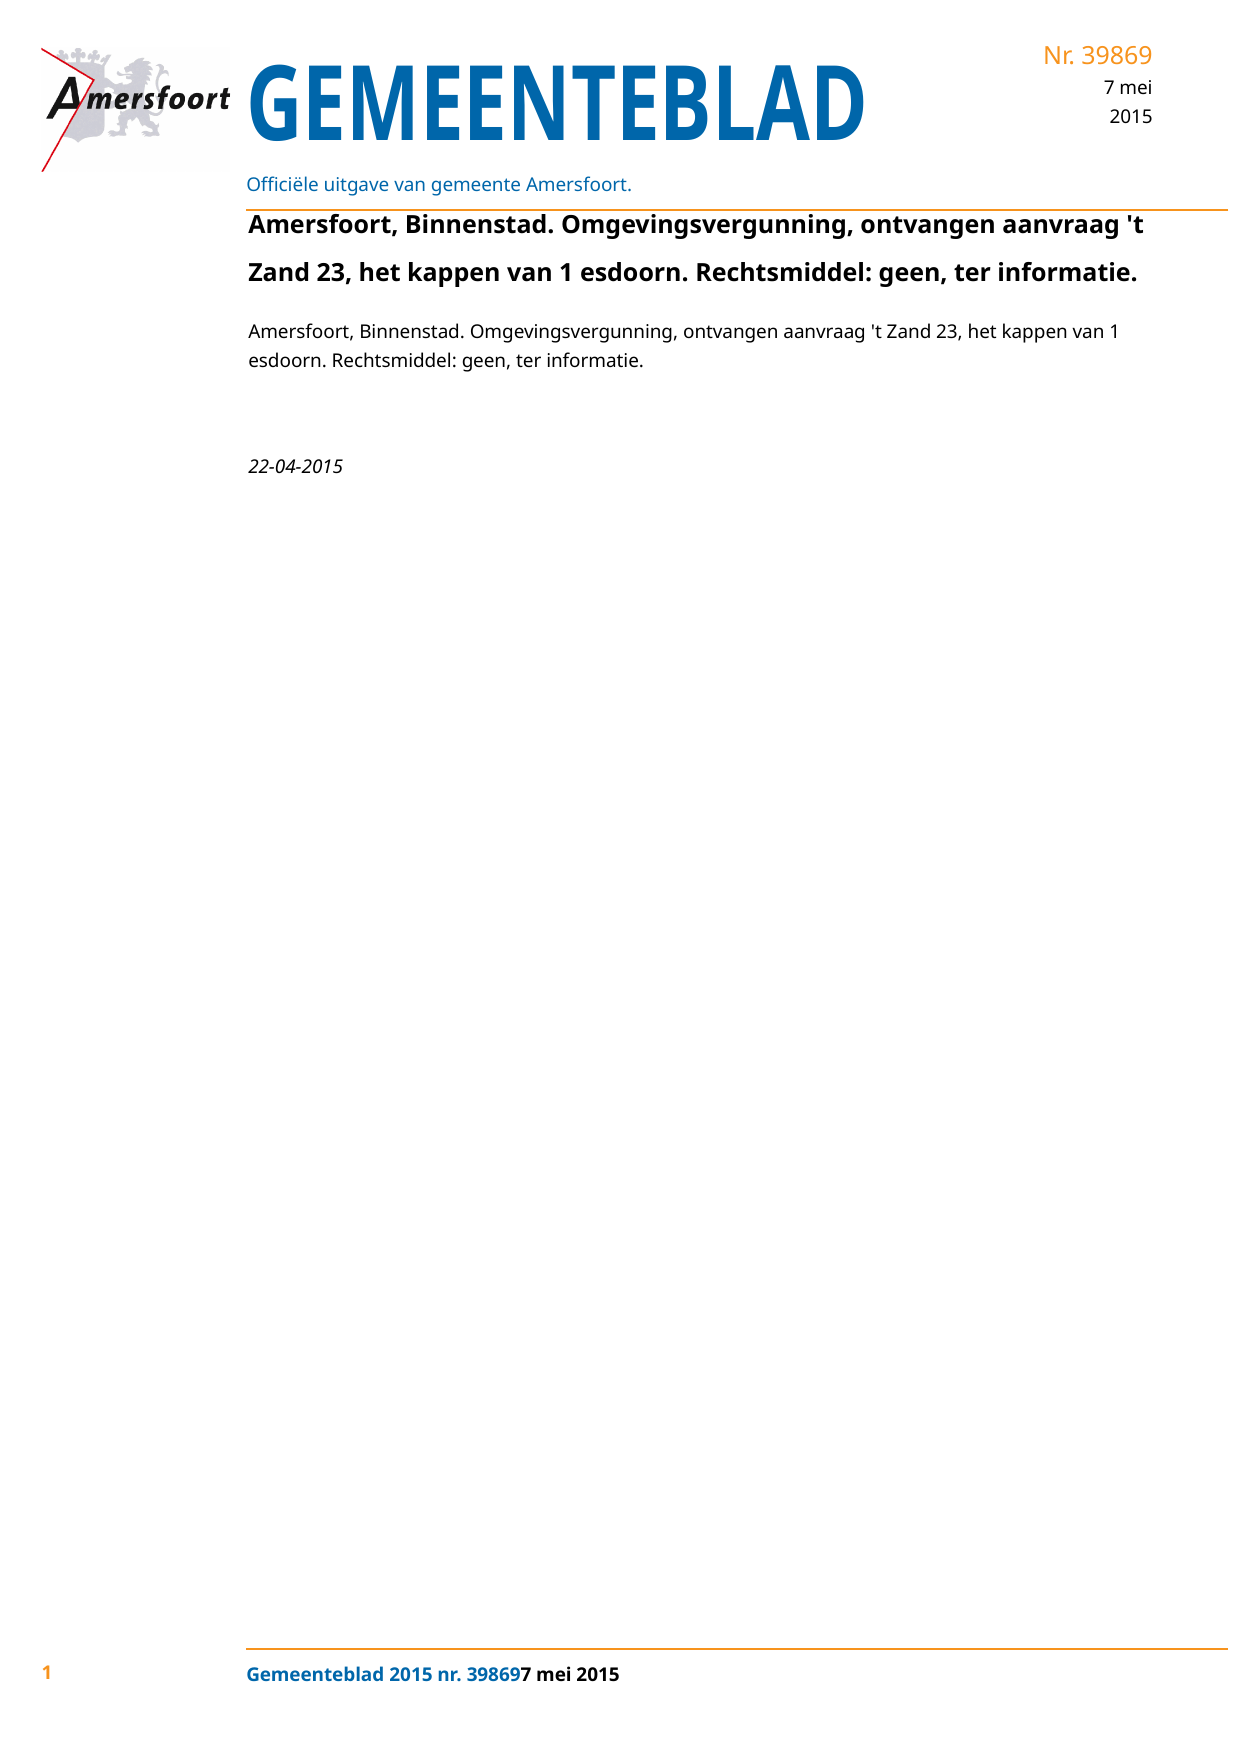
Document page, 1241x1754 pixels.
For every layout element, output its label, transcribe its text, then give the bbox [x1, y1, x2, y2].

picture [41, 47, 231, 172]
text Amersfoort, Binnenstad. Omgevingsvergunning, ontvangen aanvraag 't Zand 23, het kappen van 1 esdoorn. Rechtsmiddel: geen, ter informatie. [248, 318, 1152, 373]
text 22-04-2015 [248, 453, 1152, 479]
text Amersfoort, Binnenstad. Omgevingsvergunning, ontvangen aanvraag 't Zand 23, het kappen van 1 esdoorn. Rechtsmiddel: geen, ter informatie. [248, 211, 1152, 288]
